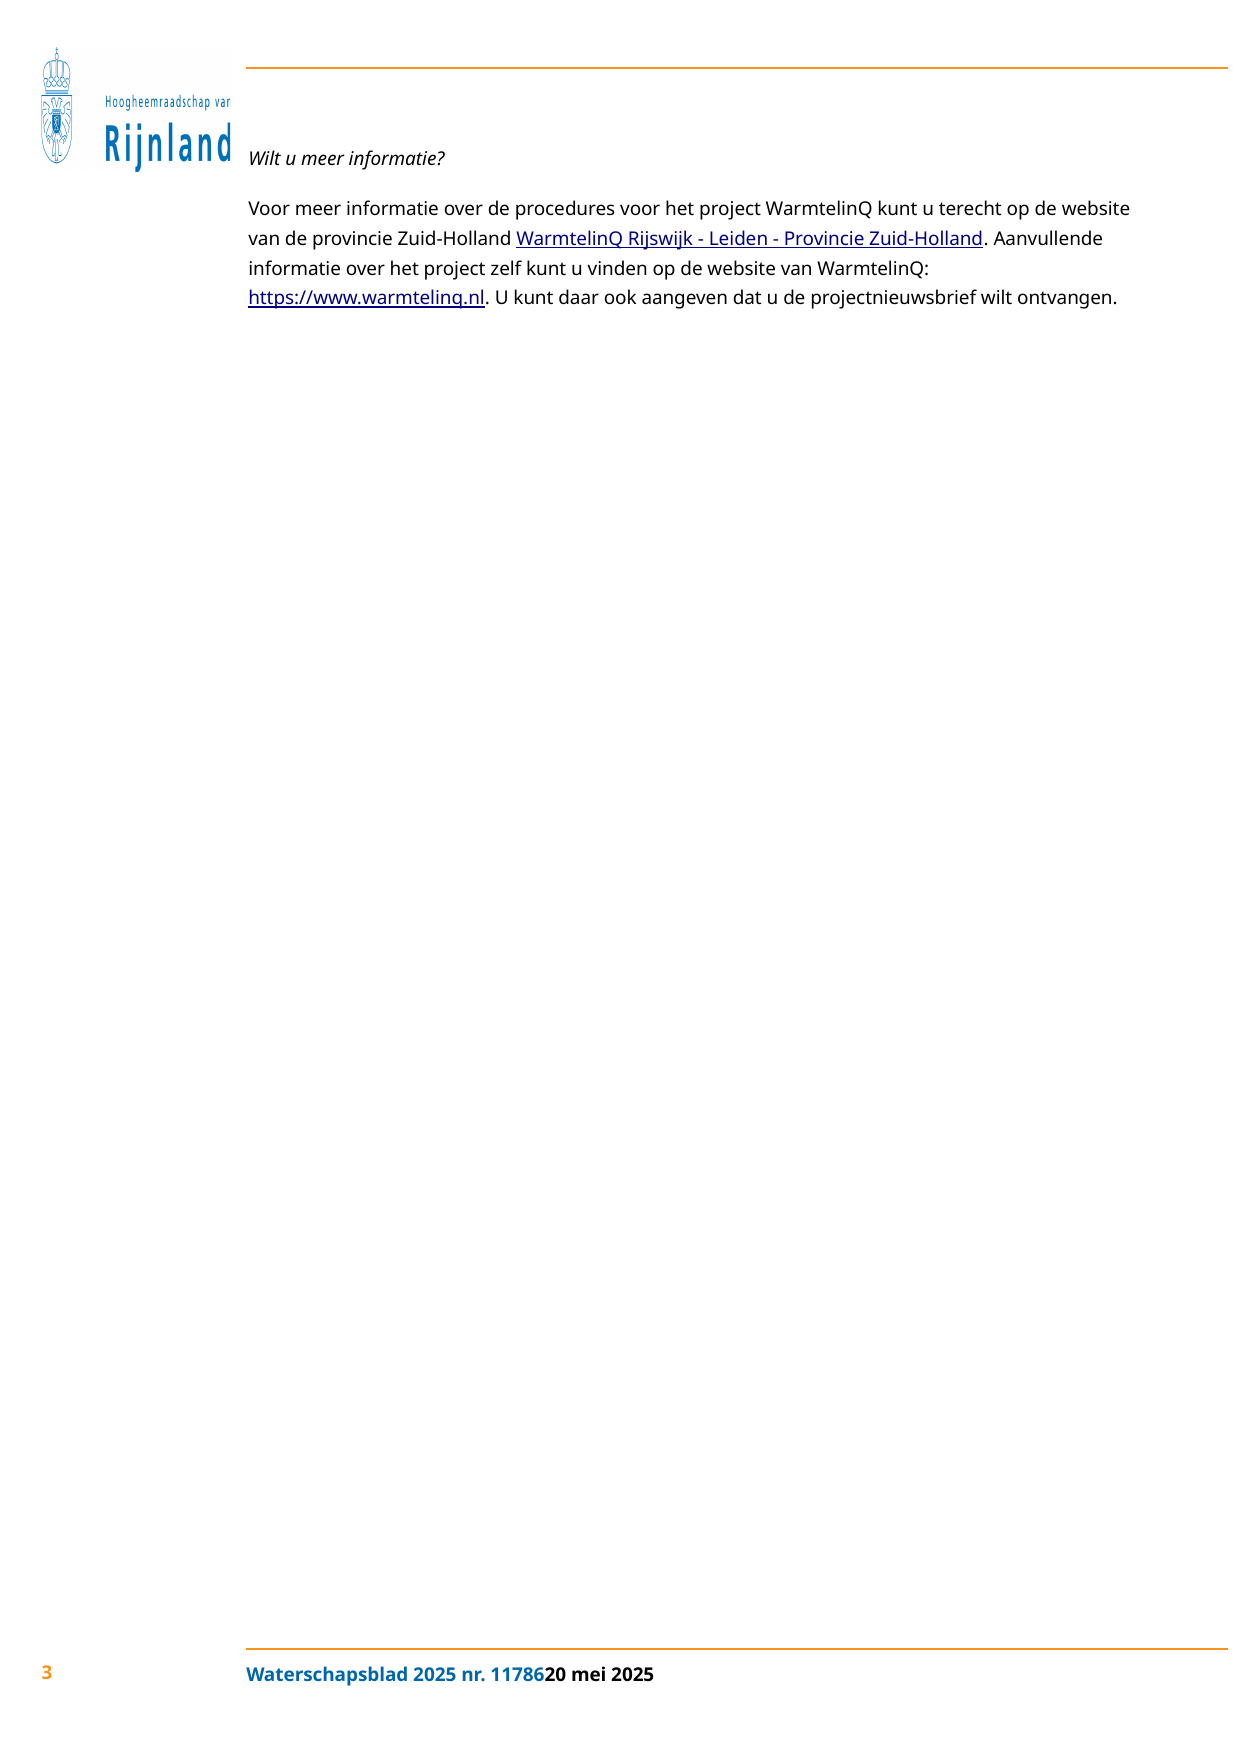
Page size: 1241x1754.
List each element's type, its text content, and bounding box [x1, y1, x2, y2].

text Voor meer informatie over de procedures voor het project WarmtelinQ kunt u terecht op de website van de provincie Zuid-Holland WarmtelinQ Rijswijk - Leiden - Provincie Zuid-Holland. Aanvullende informatie over het project zelf kunt u vinden op de website van WarmtelinQ: https://www.warmtelinq.nl. U kunt daar ook aangeven dat u de projectnieuwsbrief wilt ontvangen. [248, 196, 1152, 310]
text Wilt u meer informatie? [248, 145, 1152, 171]
picture [41, 47, 231, 172]
